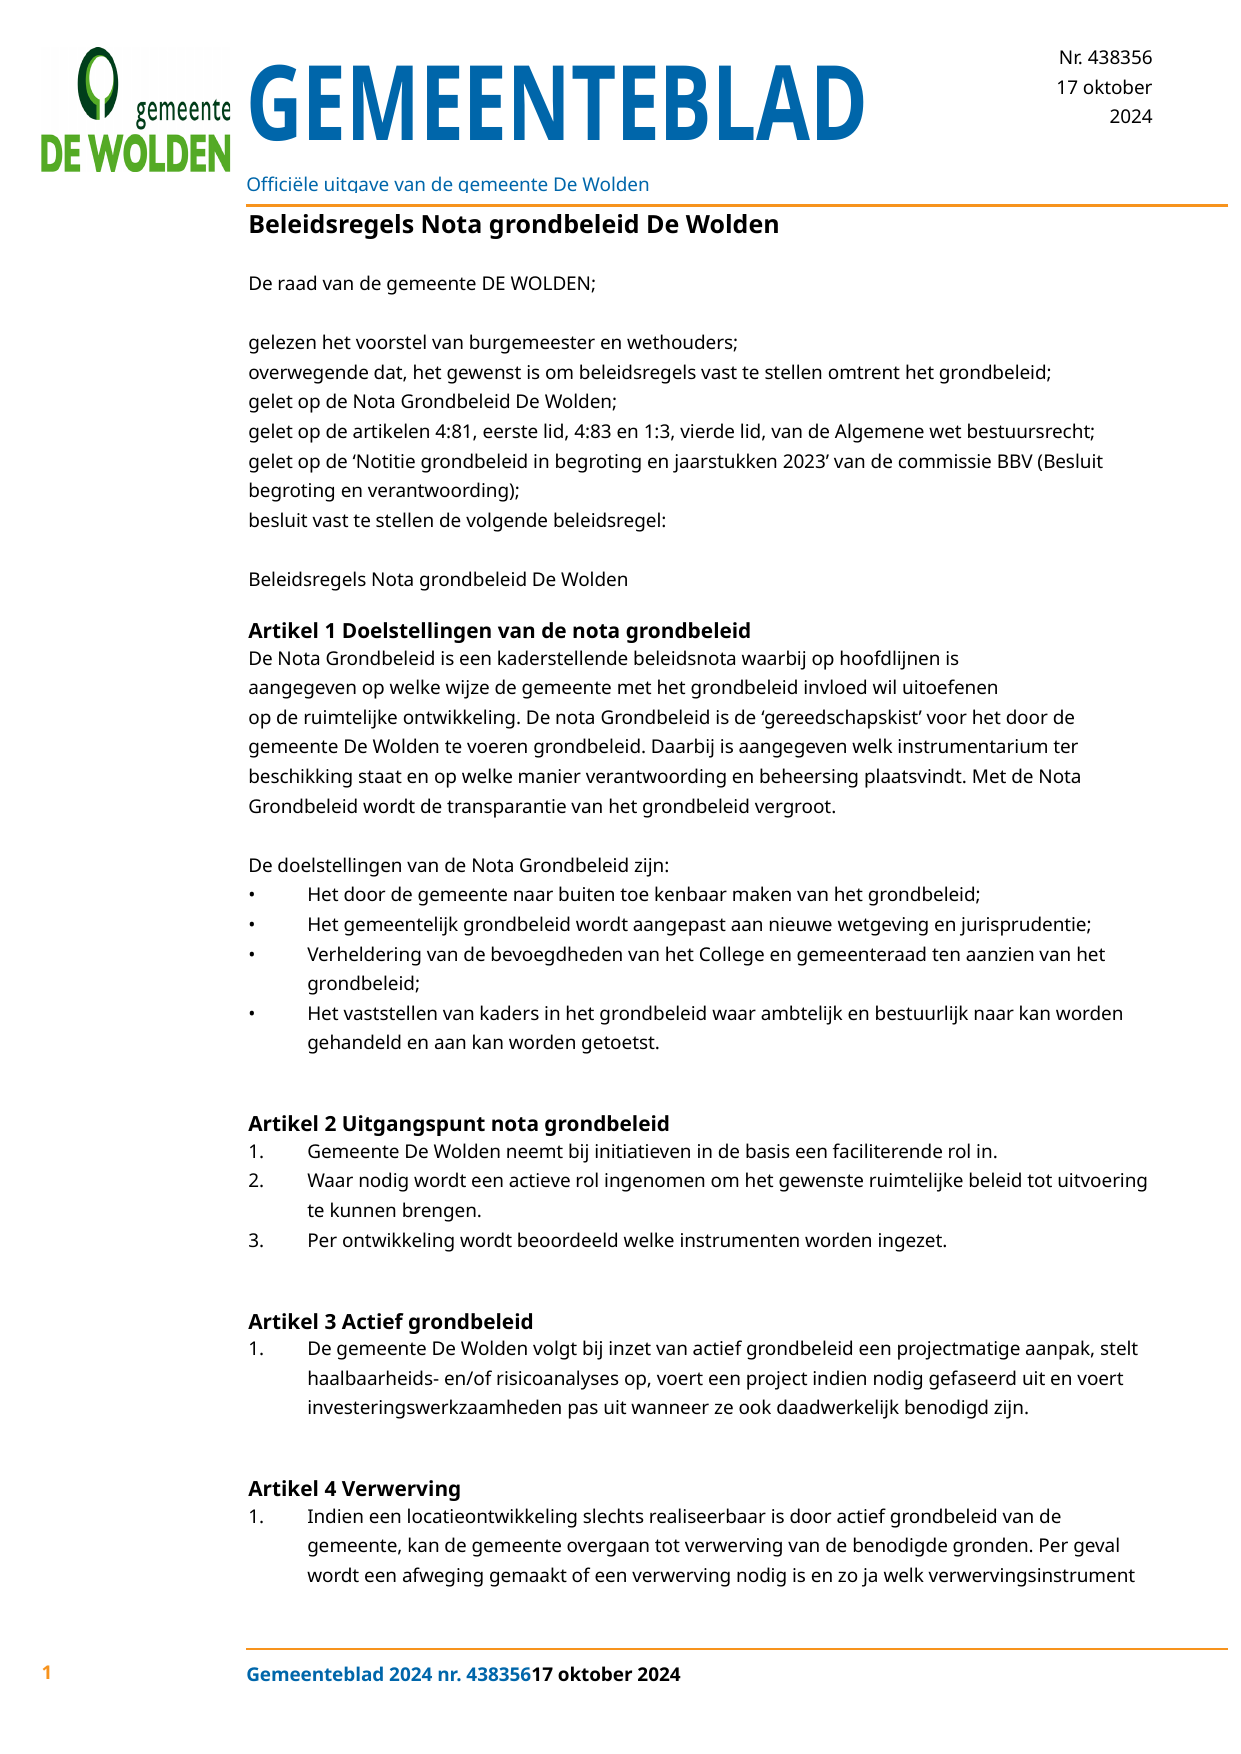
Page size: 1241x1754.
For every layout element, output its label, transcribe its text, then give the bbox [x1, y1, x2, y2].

text gelezen het voorstel van burgemeester en wethouders; [248, 329, 1152, 355]
list Het vaststellen van kaders in het grondbeleid waar ambtelijk en bestuurlijk naar kan worden gehandeld en aan kan worden getoetst. [248, 1000, 1152, 1055]
text Artikel 4 Verwerving [248, 1474, 1152, 1503]
text De doelstellingen van de Nota Grondbeleid zijn: [248, 852, 1152, 878]
list Het gemeentelijk grondbeleid wordt aangepast aan nieuwe wetgeving en jurisprudentie; [248, 911, 1152, 937]
text gelet op de Nota Grondbeleid De Wolden; [248, 389, 1152, 414]
list Verheldering van de bevoegdheden van het College en gemeenteraad ten aanzien van het grondbeleid; [248, 941, 1152, 996]
picture [41, 47, 231, 172]
list Waar nodig wordt een actieve rol ingenomen om het gewenste ruimtelijke beleid tot uitvoering te kunnen brengen. [248, 1168, 1152, 1223]
text De raad van de gemeente DE WOLDEN; [248, 270, 1152, 296]
text gelet op de artikelen 4:81, eerste lid, 4:83 en 1:3, vierde lid, van de Algemene wet bestuursrecht; [248, 418, 1152, 444]
text aangegeven op welke wijze de gemeente met het grondbeleid invloed wil uitoefenen [248, 674, 1152, 700]
text gelet op de ‘Notitie grondbeleid in begroting en jaarstukken 2023’ van de commissie BBV (Besluit begroting en verantwoording); [248, 448, 1152, 503]
text Beleidsregels Nota grondbeleid De Wolden [248, 207, 1152, 241]
text Artikel 1 Doelstellingen van de nota grondbeleid [248, 617, 1152, 645]
text Beleidsregels Nota grondbeleid De Wolden [248, 566, 1152, 592]
list Indien een locatieontwikkeling slechts realiseerbaar is door actief grondbeleid van de gemeente, kan de gemeente overgaan tot verwerving van de benodigde gronden. Per geval wordt een afweging gemaakt of een verwerving nodig is en zo ja welk verwervingsinstrument [248, 1503, 1152, 1588]
list De gemeente De Wolden volgt bij inzet van actief grondbeleid een projectmatige aanpak, stelt haalbaarheids- en/of risicoanalyses op, voert een project indien nodig gefaseerd uit en voert investeringswerkzaamheden pas uit wanneer ze ook daadwerkelijk benodigd zijn. [248, 1335, 1152, 1420]
text Artikel 2 Uitgangspunt nota grondbeleid [248, 1109, 1152, 1138]
list Per ontwikkeling wordt beoordeeld welke instrumenten worden ingezet. [248, 1227, 1152, 1252]
text overwegende dat, het gewenst is om beleidsregels vast te stellen omtrent het grondbeleid; [248, 359, 1152, 385]
text besluit vast te stellen de volgende beleidsregel: [248, 507, 1152, 533]
text Artikel 3 Actief grondbeleid [248, 1307, 1152, 1335]
list Gemeente De Wolden neemt bij initiatieven in de basis een faciliterende rol in. [248, 1138, 1152, 1164]
text op de ruimtelijke ontwikkeling. De nota Grondbeleid is de ‘gereedschapskist’ voor het door de gemeente De Wolden te voeren grondbeleid. Daarbij is aangegeven welk instrumentarium ter beschikking staat en op welke manier verantwoording en beheersing plaatsvindt. Met de Nota Grondbeleid wordt de transparantie van het grondbeleid vergroot. [248, 704, 1152, 819]
text De Nota Grondbeleid is een kaderstellende beleidsnota waarbij op hoofdlijnen is [248, 645, 1152, 671]
list Het door de gemeente naar buiten toe kenbaar maken van het grondbeleid; [248, 882, 1152, 907]
